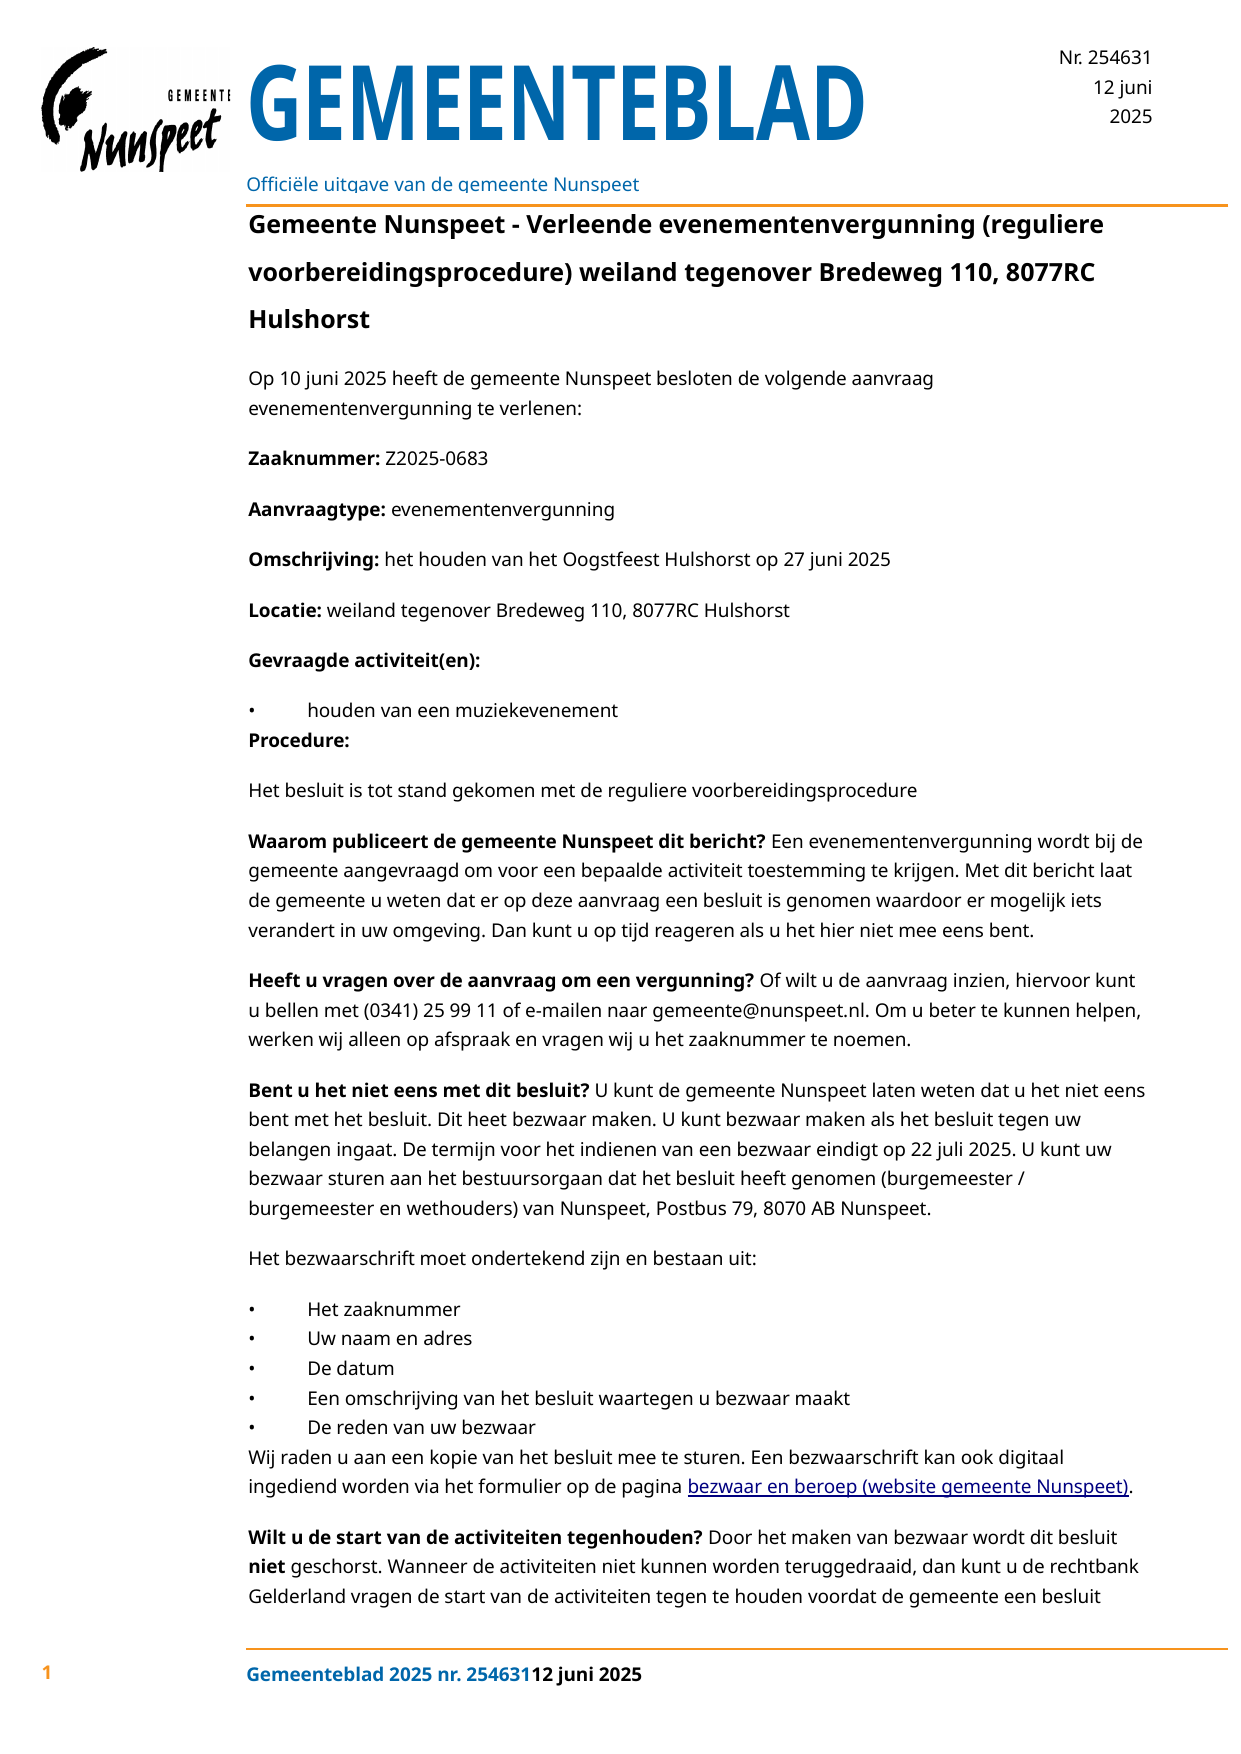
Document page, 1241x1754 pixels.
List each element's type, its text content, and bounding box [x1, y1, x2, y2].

list Uw naam en adres [248, 1326, 1152, 1351]
text Locatie: weiland tegenover Bredeweg 110, 8077RC Hulshorst [248, 597, 1152, 622]
text Omschrijving: het houden van het Oogstfeest Hulshorst op 27 juni 2025 [248, 546, 1152, 572]
picture [41, 47, 231, 172]
list De reden van uw bezwaar [248, 1414, 1152, 1440]
text Gemeente Nunspeet - Verleende evenementenvergunning (reguliere voorbereidingsprocedure) weiland tegenover Bredeweg 110, 8077RC Hulshorst [248, 207, 1152, 336]
list De datum [248, 1355, 1152, 1381]
text Procedure: [248, 727, 1152, 753]
list Een omschrijving van het besluit waartegen u bezwaar maakt [248, 1385, 1152, 1410]
text Wij raden u aan een kopie van het besluit mee te sturen. Een bezwaarschrift kan ook digitaal ingediend worden via het formulier op de pagina bezwaar en beroep (website gemeente Nunspeet). [248, 1444, 1152, 1499]
text Het besluit is tot stand gekomen met de reguliere voorbereidingsprocedure [248, 778, 1152, 803]
text Bent u het niet eens met dit besluit? U kunt de gemeente Nunspeet laten weten dat u het niet eens bent met het besluit. Dit heet bezwaar maken. U kunt bezwaar maken als het besluit tegen uw belangen ingaat. De termijn voor het indienen van een bezwaar eindigt op 22 juli 2025. U kunt uw bezwaar sturen aan het bestuursorgaan dat het besluit heeft genomen (burgemeester / burgemeester en wethouders) van Nunspeet, Postbus 79, 8070 AB Nunspeet. [248, 1077, 1152, 1221]
text Wilt u de start van de activiteiten tegenhouden? Door het maken van bezwaar wordt dit besluit niet geschorst. Wanneer de activiteiten niet kunnen worden teruggedraaid, dan kunt u de rechtbank Gelderland vragen de start van de activiteiten tegen te houden voordat de gemeente een besluit [248, 1524, 1152, 1609]
text Waarom publiceert de gemeente Nunspeet dit bericht? Een evenementenvergunning wordt bij de gemeente aangevraagd om voor een bepaalde activiteit toestemming te krijgen. Met dit bericht laat de gemeente u weten dat er op deze aanvraag een besluit is genomen waardoor er mogelijk iets verandert in uw omgeving. Dan kunt u op tijd reageren als u het hier niet mee eens bent. [248, 828, 1152, 942]
text Op 10 juni 2025 heeft de gemeente Nunspeet besloten de volgende aanvraag evenementenvergunning te verlenen: [248, 366, 1152, 421]
text Zaaknummer: Z2025-0683 [248, 446, 1152, 471]
list houden van een muziekevenement [248, 698, 1152, 723]
list Het zaaknummer [248, 1296, 1152, 1322]
text Het bezwaarschrift moet ondertekend zijn en bestaan uit: [248, 1246, 1152, 1271]
text Gevraagde activiteit(en): [248, 647, 1152, 673]
text Aanvraagtype: evenementenvergunning [248, 496, 1152, 522]
text Heeft u vragen over de aanvraag om een vergunning? Of wilt u de aanvraag inzien, hiervoor kunt u bellen met (0341) 25 99 11 of e-mailen naar gemeente@nunspeet.nl. Om u beter te kunnen helpen, werken wij alleen op afspraak en vragen wij u het zaaknummer te noemen. [248, 967, 1152, 1052]
